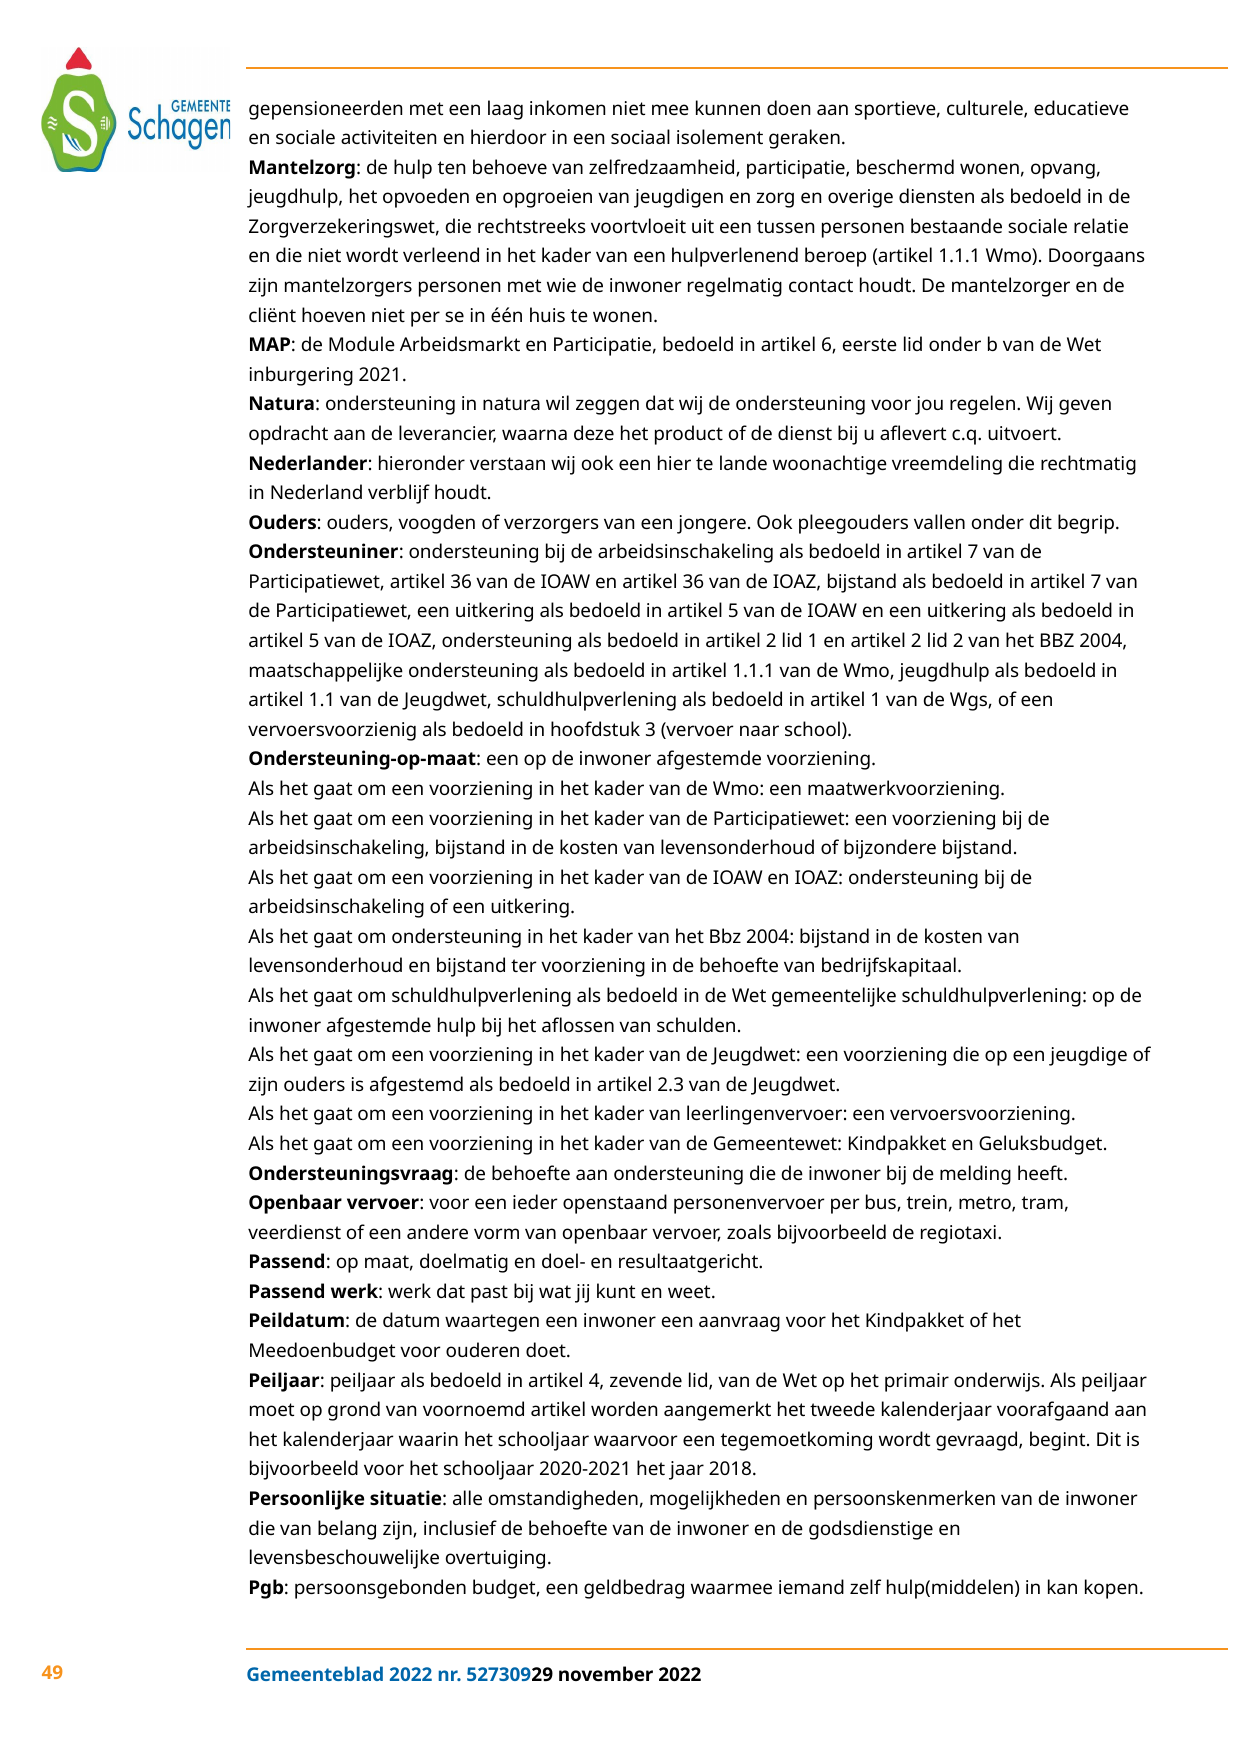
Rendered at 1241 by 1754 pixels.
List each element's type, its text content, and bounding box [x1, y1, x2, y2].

text Passend werk: werk dat past bij wat jij kunt en weet. [248, 1278, 1152, 1304]
text Als het gaat om ondersteuning in het kader van het Bbz 2004: bijstand in de kosten van levensonderhoud en bijstand ter voorziening in de behoefte van bedrijfskapitaal. [248, 923, 1152, 978]
text Ondersteuning-op-maat: een op de inwoner afgestemde voorziening. [248, 746, 1152, 771]
text Nederlander: hieronder verstaan wij ook een hier te lande woonachtige vreemdeling die rechtmatig in Nederland verblijf houdt. [248, 450, 1152, 505]
text Peiljaar: peiljaar als bedoeld in artikel 4, zevende lid, van de Wet op het primair onderwijs. Als peiljaar moet op grond van voornoemd artikel worden aangemerkt het tweede kalenderjaar voorafgaand aan het kalenderjaar waarin het schooljaar waarvoor een tegemoetkoming wordt gevraagd, begint. Dit is bijvoorbeeld voor het schooljaar 2020-2021 het jaar 2018. [248, 1367, 1152, 1481]
text Natura: ondersteuning in natura wil zeggen dat wij de ondersteuning voor jou regelen. Wij geven opdracht aan de leverancier, waarna deze het product of de dienst bij u aflevert c.q. uitvoert. [248, 391, 1152, 446]
text Persoonlijke situatie: alle omstandigheden, mogelijkheden en persoonskenmerken van de inwoner die van belang zijn, inclusief de behoefte van de inwoner en de godsdienstige en levensbeschouwelijke overtuiging. [248, 1485, 1152, 1570]
text Mantelzorg: de hulp ten behoeve van zelfredzaamheid, participatie, beschermd wonen, opvang, jeugdhulp, het opvoeden en opgroeien van jeugdigen en zorg en overige diensten als bedoeld in de Zorgverzekeringswet, die rechtstreeks voortvloeit uit een tussen personen bestaande sociale relatie en die niet wordt verleend in het kader van een hulpverlenend beroep (artikel 1.1.1 Wmo). Doorgaans zijn mantelzorgers personen met wie de inwoner regelmatig contact houdt. De mantelzorger en de cliënt hoeven niet per se in één huis te wonen. [248, 154, 1152, 328]
text Peildatum: de datum waartegen een inwoner een aanvraag voor het Kindpakket of het Meedoenbudget voor ouderen doet. [248, 1308, 1152, 1363]
picture [41, 47, 231, 172]
text Openbaar vervoer: voor een ieder openstaand personenvervoer per bus, trein, metro, tram, veerdienst of een andere vorm van openbaar vervoer, zoals bijvoorbeeld de regiotaxi. [248, 1189, 1152, 1245]
text Als het gaat om een voorziening in het kader van de Participatiewet: een voorziening bij de arbeidsinschakeling, bijstand in de kosten van levensonderhoud of bijzondere bijstand. [248, 805, 1152, 860]
text Ondersteuniner: ondersteuning bij de arbeidsinschakeling als bedoeld in artikel 7 van de Participatiewet, artikel 36 van de IOAW en artikel 36 van de IOAZ, bijstand als bedoeld in artikel 7 van de Participatiewet, een uitkering als bedoeld in artikel 5 van de IOAW en een uitkering als bedoeld in artikel 5 van de IOAZ, ondersteuning als bedoeld in artikel 2 lid 1 en artikel 2 lid 2 van het BBZ 2004, maatschappelijke ondersteuning als bedoeld in artikel 1.1.1 van de Wmo, jeugdhulp als bedoeld in artikel 1.1 van de Jeugdwet, schuldhulpverlening als bedoeld in artikel 1 van de Wgs, of een vervoersvoorzienig als bedoeld in hoofdstuk 3 (vervoer naar school). [248, 538, 1152, 742]
text Als het gaat om een voorziening in het kader van de Gemeentewet: Kindpakket en Geluksbudget. [248, 1130, 1152, 1156]
text Als het gaat om een voorziening in het kader van de Jeugdwet: een voorziening die op een jeugdige of zijn ouders is afgestemd als bedoeld in artikel 2.3 van de Jeugdwet. [248, 1041, 1152, 1097]
text Ondersteuningsvraag: de behoefte aan ondersteuning die de inwoner bij de melding heeft. [248, 1160, 1152, 1186]
text gepensioneerden met een laag inkomen niet mee kunnen doen aan sportieve, culturele, educatieve en sociale activiteiten en hierdoor in een sociaal isolement geraken. [248, 95, 1152, 150]
text Ouders: ouders, voogden of verzorgers van een jongere. Ook pleegouders vallen onder dit begrip. [248, 509, 1152, 535]
text MAP: de Module Arbeidsmarkt en Participatie, bedoeld in artikel 6, eerste lid onder b van de Wet inburgering 2021. [248, 331, 1152, 387]
text Passend: op maat, doelmatig en doel- en resultaatgericht. [248, 1248, 1152, 1274]
text Als het gaat om schuldhulpverlening als bedoeld in de Wet gemeentelijke schuldhulpverlening: op de inwoner afgestemde hulp bij het aflossen van schulden. [248, 982, 1152, 1038]
text Als het gaat om een voorziening in het kader van leerlingenvervoer: een vervoersvoorziening. [248, 1101, 1152, 1126]
text Als het gaat om een voorziening in het kader van de IOAW en IOAZ: ondersteuning bij de arbeidsinschakeling of een uitkering. [248, 864, 1152, 919]
text Pgb: persoonsgebonden budget, een geldbedrag waarmee iemand zelf hulp(middelen) in kan kopen. [248, 1574, 1152, 1600]
text Als het gaat om een voorziening in het kader van de Wmo: een maatwerkvoorziening. [248, 775, 1152, 801]
